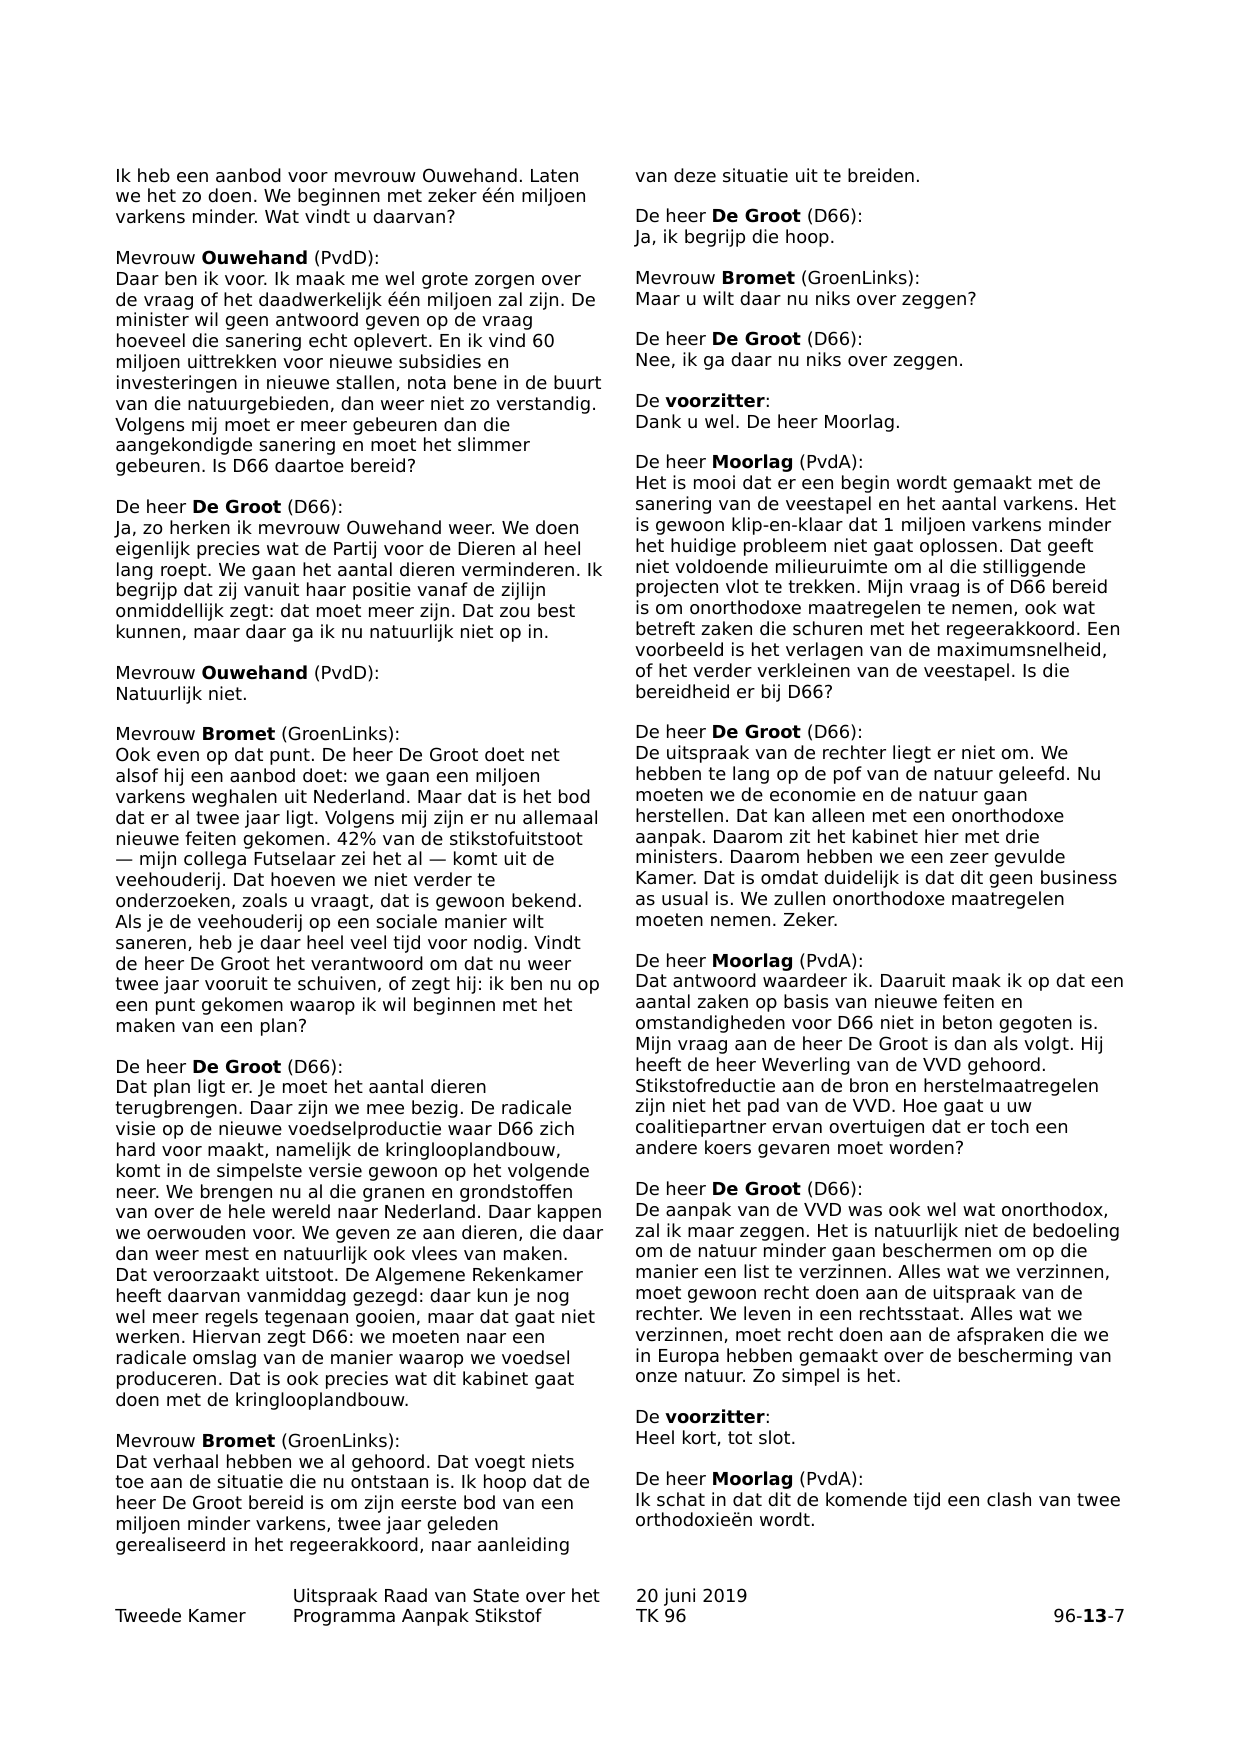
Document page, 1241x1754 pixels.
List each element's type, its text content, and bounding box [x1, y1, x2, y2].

text Nee, ik ga daar nu niks over zeggen. [635, 350, 1125, 371]
text Mevrouw Bromet (GroenLinks): [115, 724, 605, 745]
text Mevrouw Ouwehand (PvdD): [115, 248, 605, 268]
text De aanpak van de VVD was ook wel wat onorthodox, zal ik maar zeggen. Het is natuurlijk niet de bedoeling om de natuur minder gaan beschermen om op die manier een list te verzinnen. Alles wat we verzinnen, moet gewoon recht doen aan de uitspraak van de rechter. We leven in een rechtsstaat. Alles wat we verzinnen, moet recht doen aan de afspraken die we in Europa hebben gemaakt over de bescherming van onze natuur. Zo simpel is het. [635, 1199, 1125, 1387]
text Daar ben ik voor. Ik maak me wel grote zorgen over de vraag of het daadwerkelijk één miljoen zal zijn. De minister wil geen antwoord geven op de vraag hoeveel die sanering echt oplevert. En ik vind 60 miljoen uittrekken voor nieuwe subsidies en investeringen in nieuwe stallen, nota bene in de buurt van die natuurgebieden, dan weer niet zo verstandig. Volgens mij moet er meer gebeuren dan die aangekondigde sanering en moet het slimmer gebeuren. Is D66 daartoe bereid? [115, 268, 605, 477]
text De heer Moorlag (PvdA): [635, 1468, 1125, 1489]
text De heer De Groot (D66): [635, 329, 1125, 350]
text De heer Moorlag (PvdA): [635, 951, 1125, 971]
text Ja, ik begrijp die hoop. [635, 227, 1125, 248]
text Het is mooi dat er een begin wordt gemaakt met de sanering van de veestapel en het aantal varkens. Het is gewoon klip-en-klaar dat 1 miljoen varkens minder het huidige probleem niet gaat oplossen. Dat geeft niet voldoende milieuruimte om al die stilliggende projecten vlot te trekken. Mijn vraag is of D66 bereid is om onorthodoxe maatregelen te nemen, ook wat betreft zaken die schuren met het regeerakkoord. Een voorbeeld is het verlagen van de maximumsnelheid, of het verder verkleinen van de veestapel. Is die bereidheid er bij D66? [635, 473, 1125, 702]
text Dat verhaal hebben we al gehoord. Dat voegt niets toe aan de situatie die nu ontstaan is. Ik hoop dat de heer De Groot bereid is om zijn eerste bod van een miljoen minder varkens, twee jaar geleden gerealiseerd in het regeerakkoord, naar aanleiding [115, 1451, 605, 1556]
text Natuurlijk niet. [115, 683, 605, 704]
text De voorzitter: [635, 391, 1125, 412]
text Heel kort, tot slot. [635, 1428, 1125, 1448]
text van deze situatie uit te breiden. [635, 165, 1125, 186]
text Dat plan ligt er. Je moet het aantal dieren terugbrengen. Daar zijn we mee bezig. De radicale visie op de nieuwe voedselproductie waar D66 zich hard voor maakt, namelijk de kringlooplandbouw, komt in de simpelste versie gewoon op het volgende neer. We brengen nu al die granen en grondstoffen van over de hele wereld naar Nederland. Daar kappen we oerwouden voor. We geven ze aan dieren, die daar dan weer mest en natuurlijk ook vlees van maken. Dat veroorzaakt uitstoot. De Algemene Rekenkamer heeft daarvan vanmiddag gezegd: daar kun je nog wel meer regels tegenaan gooien, maar dat gaat niet werken. Hiervan zegt D66: we moeten naar een radicale omslag van de manier waarop we voedsel produceren. Dat is ook precies wat dit kabinet gaat doen met de kringlooplandbouw. [115, 1077, 605, 1411]
text De heer De Groot (D66): [635, 722, 1125, 743]
text De heer Moorlag (PvdA): [635, 452, 1125, 473]
text Ik heb een aanbod voor mevrouw Ouwehand. Laten we het zo doen. We beginnen met zeker één miljoen varkens minder. Wat vindt u daarvan? [115, 165, 605, 228]
text De voorzitter: [635, 1407, 1125, 1428]
text Mevrouw Ouwehand (PvdD): [115, 663, 605, 683]
text Ik schat in dat dit de komende tijd een clash van twee orthodoxieën wordt. [635, 1489, 1125, 1531]
text Dank u wel. De heer Moorlag. [635, 412, 1125, 432]
text De heer De Groot (D66): [115, 1057, 605, 1077]
text Mevrouw Bromet (GroenLinks): [635, 268, 1125, 288]
text Ook even op dat punt. De heer De Groot doet net alsof hij een aanbod doet: we gaan een miljoen varkens weghalen uit Nederland. Maar dat is het bod dat er al twee jaar ligt. Volgens mij zijn er nu allemaal nieuwe feiten gekomen. 42% van de stikstofuitstoot — mijn collega Futselaar zei het al — komt uit de veehouderij. Dat hoeven we niet verder te onderzoeken, zoals u vraagt, dat is gewoon bekend. Als je de veehouderij op een sociale manier wilt saneren, heb je daar heel veel tijd voor nodig. Vindt de heer De Groot het verantwoord om dat nu weer twee jaar vooruit te schuiven, of zegt hij: ik ben nu op een punt gekomen waarop ik wil beginnen met het maken van een plan? [115, 745, 605, 1037]
text Maar u wilt daar nu niks over zeggen? [635, 288, 1125, 309]
text De uitspraak van de rechter liegt er niet om. We hebben te lang op de pof van de natuur geleefd. Nu moeten we de economie en de natuur gaan herstellen. Dat kan alleen met een onorthodoxe aanpak. Daarom zit het kabinet hier met drie ministers. Daarom hebben we een zeer gevulde Kamer. Dat is omdat duidelijk is dat dit geen business as usual is. We zullen onorthodoxe maatregelen moeten nemen. Zeker. [635, 743, 1125, 931]
text Dat antwoord waardeer ik. Daaruit maak ik op dat een aantal zaken op basis van nieuwe feiten en omstandigheden voor D66 niet in beton gegoten is. Mijn vraag aan de heer De Groot is dan als volgt. Hij heeft de heer Weverling van de VVD gehoord. Stikstofreductie aan de bron en herstelmaatregelen zijn niet het pad van de VVD. Hoe gaat u uw coalitiepartner ervan overtuigen dat er toch een andere koers gevaren moet worden? [635, 971, 1125, 1159]
text De heer De Groot (D66): [115, 497, 605, 518]
text De heer De Groot (D66): [635, 1179, 1125, 1199]
text De heer De Groot (D66): [635, 206, 1125, 227]
text Ja, zo herken ik mevrouw Ouwehand weer. We doen eigenlijk precies wat de Partij voor de Dieren al heel lang roept. We gaan het aantal dieren verminderen. Ik begrijp dat zij vanuit haar positie vanaf de zijlijn onmiddellijk zegt: dat moet meer zijn. Dat zou best kunnen, maar daar ga ik nu natuurlijk niet op in. [115, 518, 605, 643]
text Mevrouw Bromet (GroenLinks): [115, 1431, 605, 1451]
